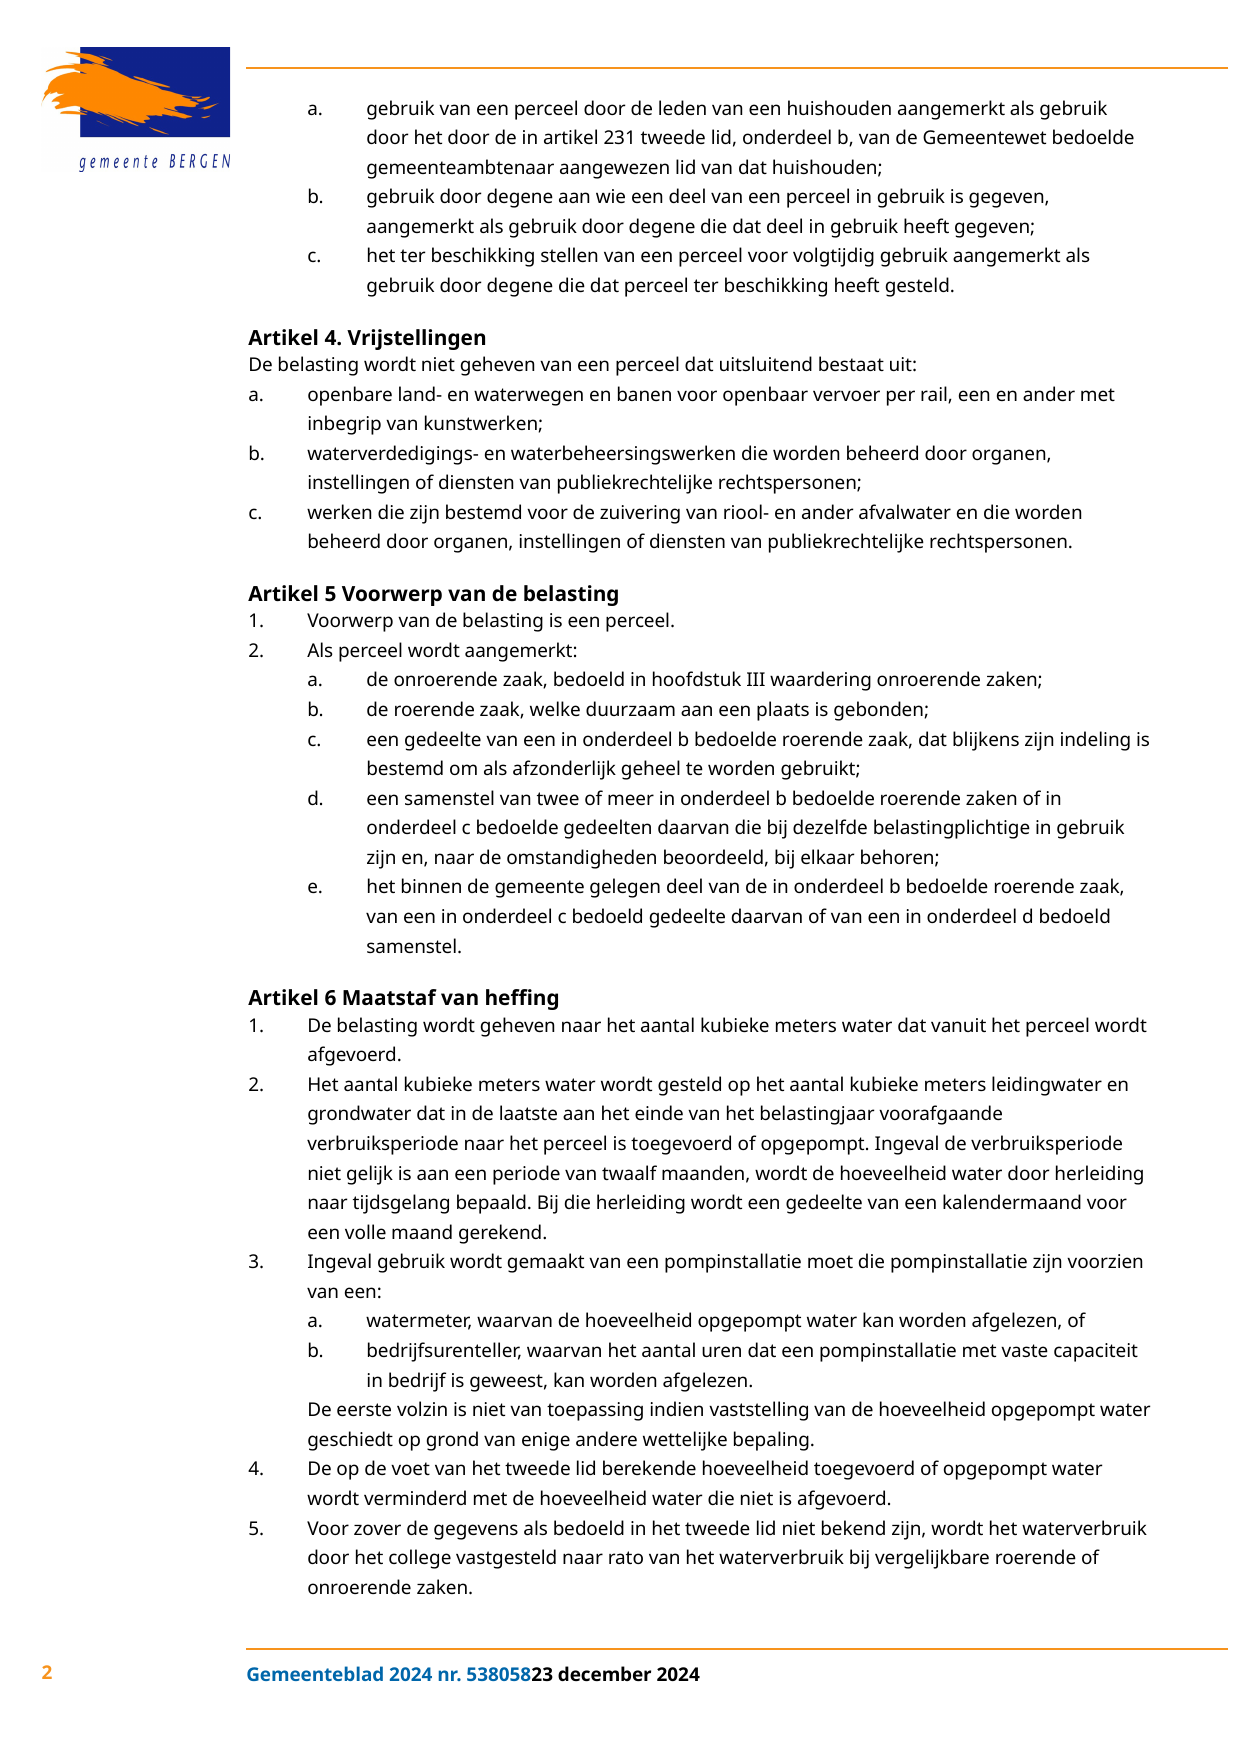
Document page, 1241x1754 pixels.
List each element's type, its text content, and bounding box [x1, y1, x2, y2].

list De belasting wordt geheven naar het aantal kubieke meters water dat vanuit het perceel wordt afgevoerd. [248, 1012, 1152, 1067]
text De belasting wordt niet geheven van een perceel dat uitsluitend bestaat uit: [248, 351, 1152, 377]
text Artikel 4. Vrijstellingen [248, 323, 1152, 351]
list Ingeval gebruik wordt gemaakt van een pompinstallatie moet die pompinstallatie zijn voorzien van een: [248, 1248, 1152, 1304]
list Voorwerp van de belasting is een perceel. [248, 607, 1152, 633]
list Voor zover de gegevens als bedoeld in het tweede lid niet bekend zijn, wordt het waterverbruik door het college vastgesteld naar rato van het waterverbruik bij vergelijkbare roerende of onroerende zaken. [248, 1515, 1152, 1599]
list bedrijfsurenteller, waarvan het aantal uren dat een pompinstallatie met vaste capaciteit in bedrijf is geweest, kan worden afgelezen. [307, 1337, 1152, 1392]
list Het aantal kubieke meters water wordt gesteld op het aantal kubieke meters leidingwater en grondwater dat in de laatste aan het einde van het belastingjaar voorafgaande verbruiksperiode naar het perceel is toegevoerd of opgepompt. Ingeval de verbruiksperiode niet gelijk is aan een periode van twaalf maanden, wordt de hoeveelheid water door herleiding naar tijdsgelang bepaald. Bij die herleiding wordt een gedeelte van een kalendermaand voor een volle maand gerekend. [248, 1071, 1152, 1244]
list gebruik door degene aan wie een deel van een perceel in gebruik is gegeven, aangemerkt als gebruik door degene die dat deel in gebruik heeft gegeven; [307, 183, 1152, 239]
list een gedeelte van een in onderdeel b bedoelde roerende zaak, dat blijkens zijn indeling is bestemd om als afzonderlijk geheel te worden gebruikt; [307, 726, 1152, 781]
list Als perceel wordt aangemerkt: [248, 637, 1152, 663]
list watermeter, waarvan de hoeveelheid opgepompt water kan worden afgelezen, of [307, 1308, 1152, 1333]
list openbare land- en waterwegen en banen voor openbaar vervoer per rail, een en ander met inbegrip van kunstwerken; [248, 381, 1152, 436]
list waterverdedigings- en waterbeheersingswerken die worden beheerd door organen, instellingen of diensten van publiekrechtelijke rechtspersonen; [248, 440, 1152, 495]
list de onroerende zaak, bedoeld in hoofdstuk III waardering onroerende zaken; [307, 667, 1152, 692]
list De op de voet van het tweede lid berekende hoeveelheid toegevoerd of opgepompt water wordt verminderd met de hoeveelheid water die niet is afgevoerd. [248, 1456, 1152, 1511]
list het binnen de gemeente gelegen deel van de in onderdeel b bedoelde roerende zaak, van een in onderdeel c bedoeld gedeelte daarvan of van een in onderdeel d bedoeld samenstel. [307, 874, 1152, 959]
list gebruik van een perceel door de leden van een huishouden aangemerkt als gebruik door het door de in artikel 231 tweede lid, onderdeel b, van de Gemeentewet bedoelde gemeenteambtenaar aangewezen lid van dat huishouden; [307, 95, 1152, 180]
list De eerste volzin is niet van toepassing indien vaststelling van de hoeveelheid opgepompt water geschiedt op grond van enige andere wettelijke bepaling. [248, 1396, 1152, 1452]
list een samenstel van twee of meer in onderdeel b bedoelde roerende zaken of in onderdeel c bedoelde gedeelten daarvan die bij dezelfde belastingplichtige in gebruik zijn en, naar de omstandigheden beoordeeld, bij elkaar behoren; [307, 785, 1152, 870]
picture [41, 47, 231, 172]
text Artikel 5 Voorwerp van de belasting [248, 579, 1152, 607]
list werken die zijn bestemd voor de zuivering van riool- en ander afvalwater en die worden beheerd door organen, instellingen of diensten van publiekrechtelijke rechtspersonen. [248, 499, 1152, 554]
list het ter beschikking stellen van een perceel voor volgtijdig gebruik aangemerkt als gebruik door degene die dat perceel ter beschikking heeft gesteld. [307, 243, 1152, 298]
list de roerende zaak, welke duurzaam aan een plaats is gebonden; [307, 696, 1152, 722]
text Artikel 6 Maatstaf van heffing [248, 983, 1152, 1012]
